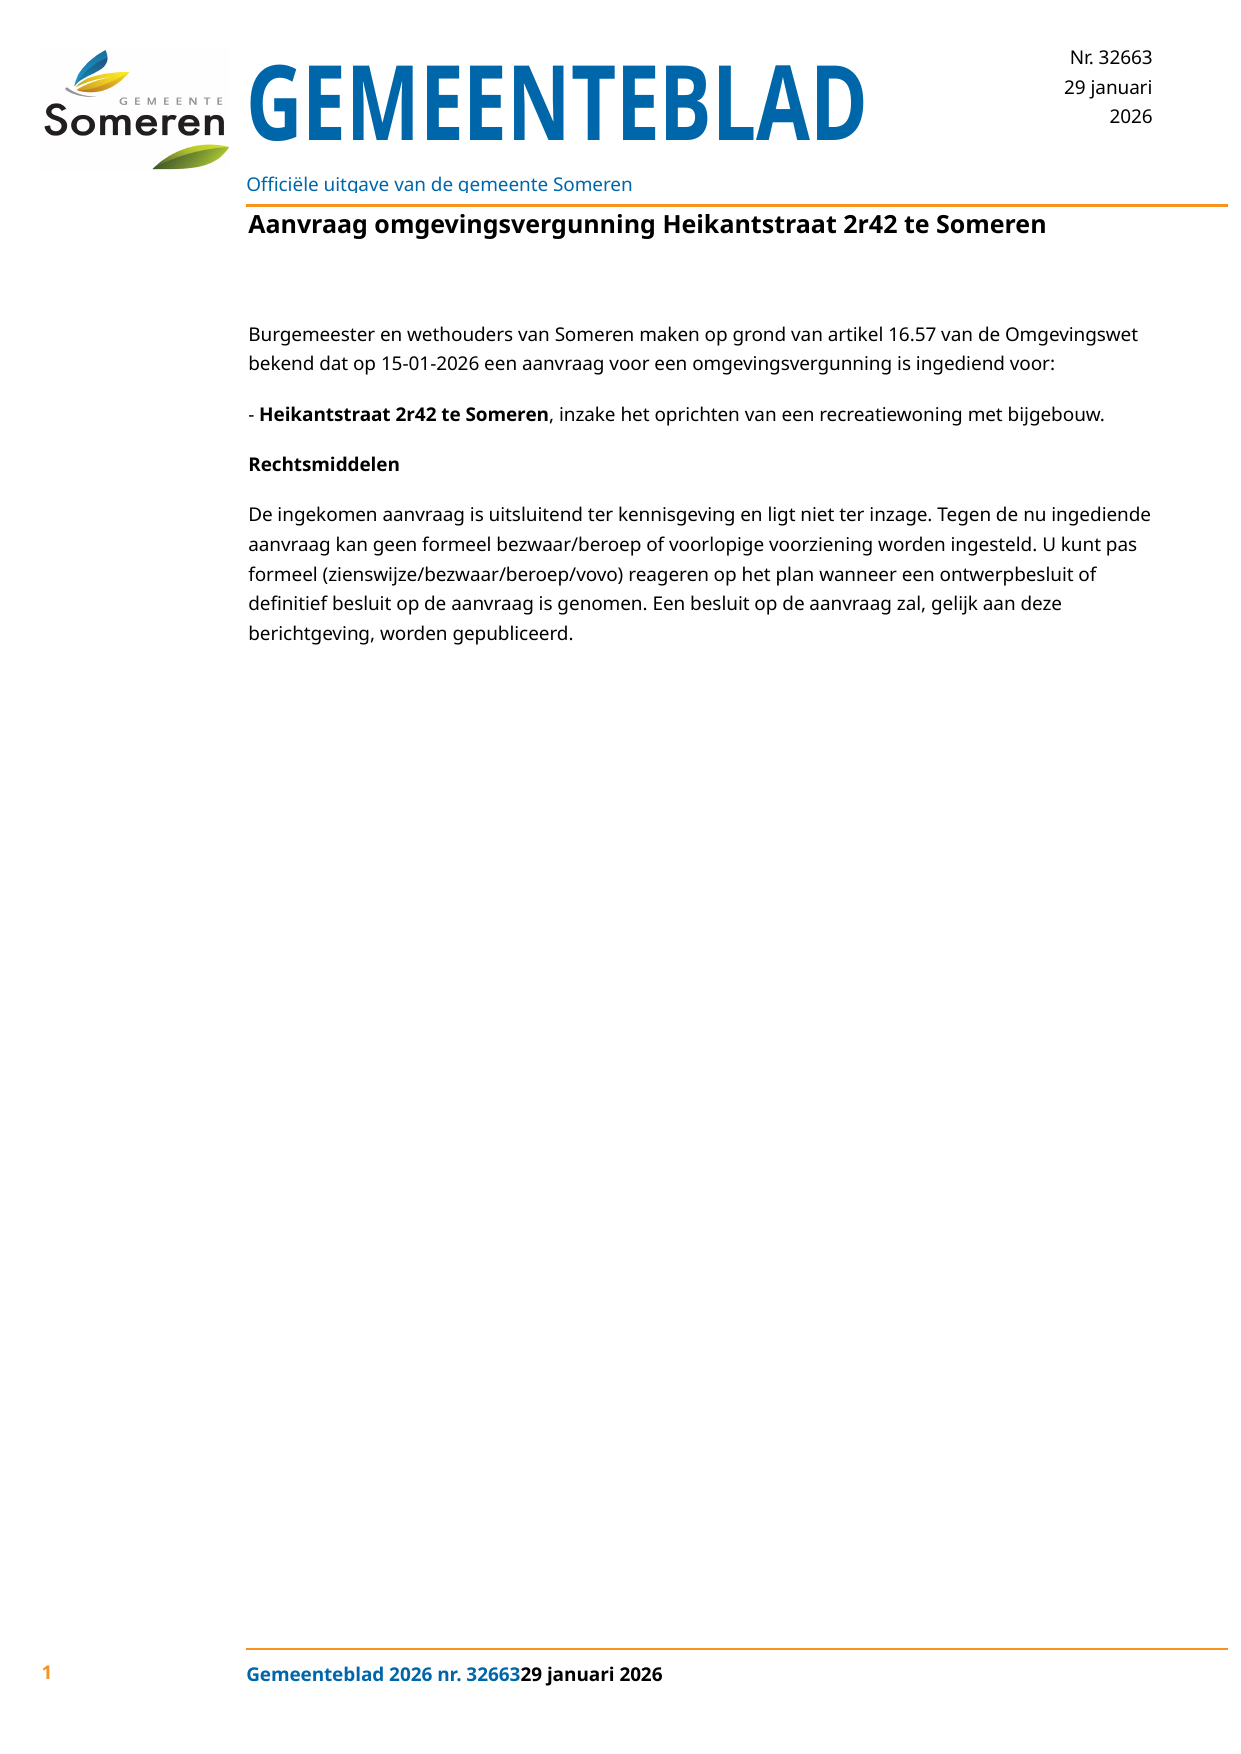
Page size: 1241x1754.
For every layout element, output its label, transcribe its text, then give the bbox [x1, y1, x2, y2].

text Aanvraag omgevingsvergunning Heikantstraat 2r42 te Someren [248, 207, 1152, 241]
text Rechtsmiddelen [248, 451, 1152, 477]
picture [41, 47, 231, 172]
text De ingekomen aanvraag is uitsluitend ter kennisgeving en ligt niet ter inzage. Tegen de nu ingediende aanvraag kan geen formeel bezwaar/beroep of voorlopige voorziening worden ingesteld. U kunt pas formeel (zienswijze/bezwaar/beroep/vovo) reageren op het plan wanneer een ontwerpbesluit of definitief besluit op de aanvraag is genomen. Een besluit op de aanvraag zal, gelijk aan deze berichtgeving, worden gepubliceerd. [248, 502, 1152, 646]
text - Heikantstraat 2r42 te Someren, inzake het oprichten van een recreatiewoning met bijgebouw. [248, 401, 1152, 426]
text Burgemeester en wethouders van Someren maken op grond van artikel 16.57 van de Omgevingswet bekend dat op 15-01-2026 een aanvraag voor een omgevingsvergunning is ingediend voor: [248, 321, 1152, 376]
